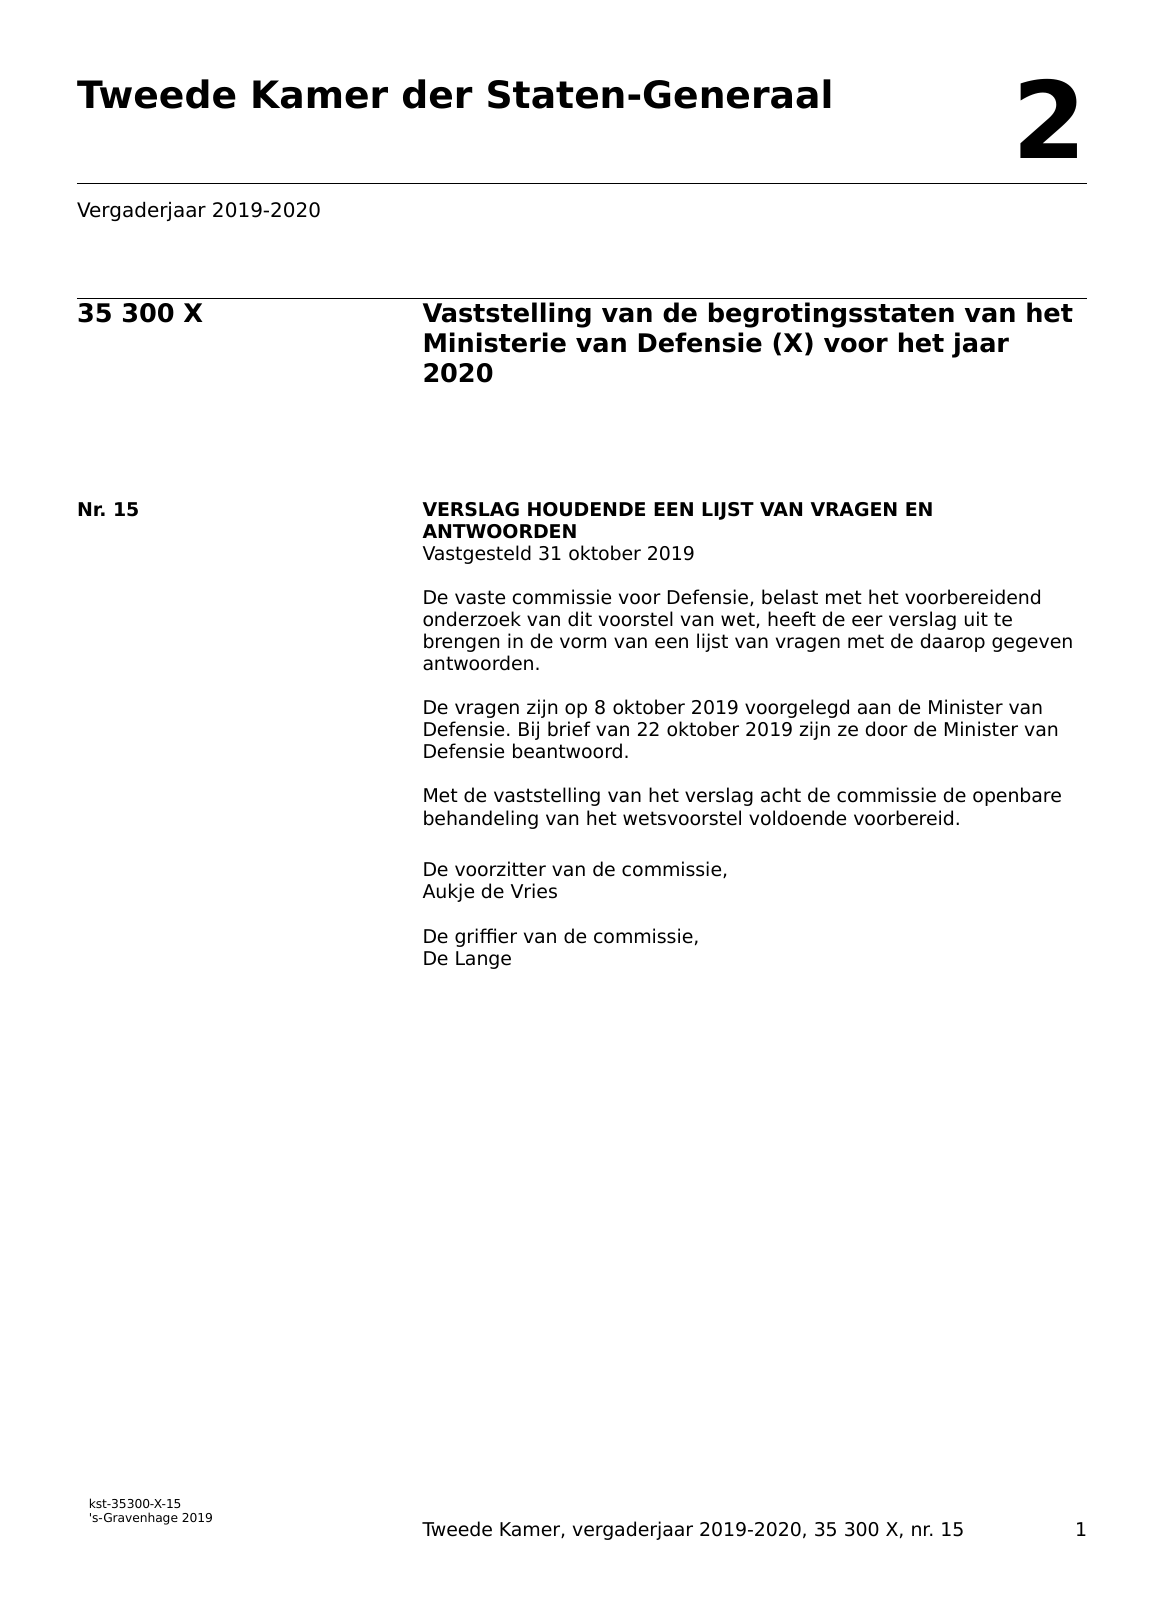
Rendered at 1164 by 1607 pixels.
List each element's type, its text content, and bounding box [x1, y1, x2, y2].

text De voorzitter van de commissie, Aukje de Vries [422, 859, 1087, 903]
table_header Tweede Kamer der Staten-Generaal [77, 59, 886, 183]
table_header 2 [886, 59, 1087, 183]
text Met de vaststelling van het verslag acht de commissie de openbare behandeling van het wetsvoorstel voldoende voorbereid. [422, 785, 1087, 829]
text kst-35300-X-15 [88, 1497, 323, 1511]
text 's-Gravenhage 2019 [88, 1511, 323, 1525]
text De vragen zijn op 8 oktober 2019 voorgelegd aan de Minister van Defensie. Bij brief van 22 oktober 2019 zijn ze door de Minister van Defensie beantwoord. [422, 697, 1087, 763]
text De griffier van de commissie, De Lange [422, 926, 1087, 969]
text De vaste commissie voor Defensie, belast met het voorbereidend onderzoek van dit voorstel van wet, heeft de eer verslag uit te brengen in de vorm van een lijst van vragen met de daarop gegeven antwoorden. [422, 587, 1087, 675]
table_cell Vergaderjaar 2019-2020 [77, 184, 1087, 298]
subtitle 35 300 X Vaststelling van de begrotingsstaten van het Ministerie van Defensie (X) voor het jaar 2020 [77, 299, 1087, 388]
text Vastgesteld 31 oktober 2019 [422, 543, 1087, 565]
subtitle Nr. 15 VERSLAG HOUDENDE EEN LIJST VAN VRAGEN EN ANTWOORDEN [77, 499, 1087, 543]
